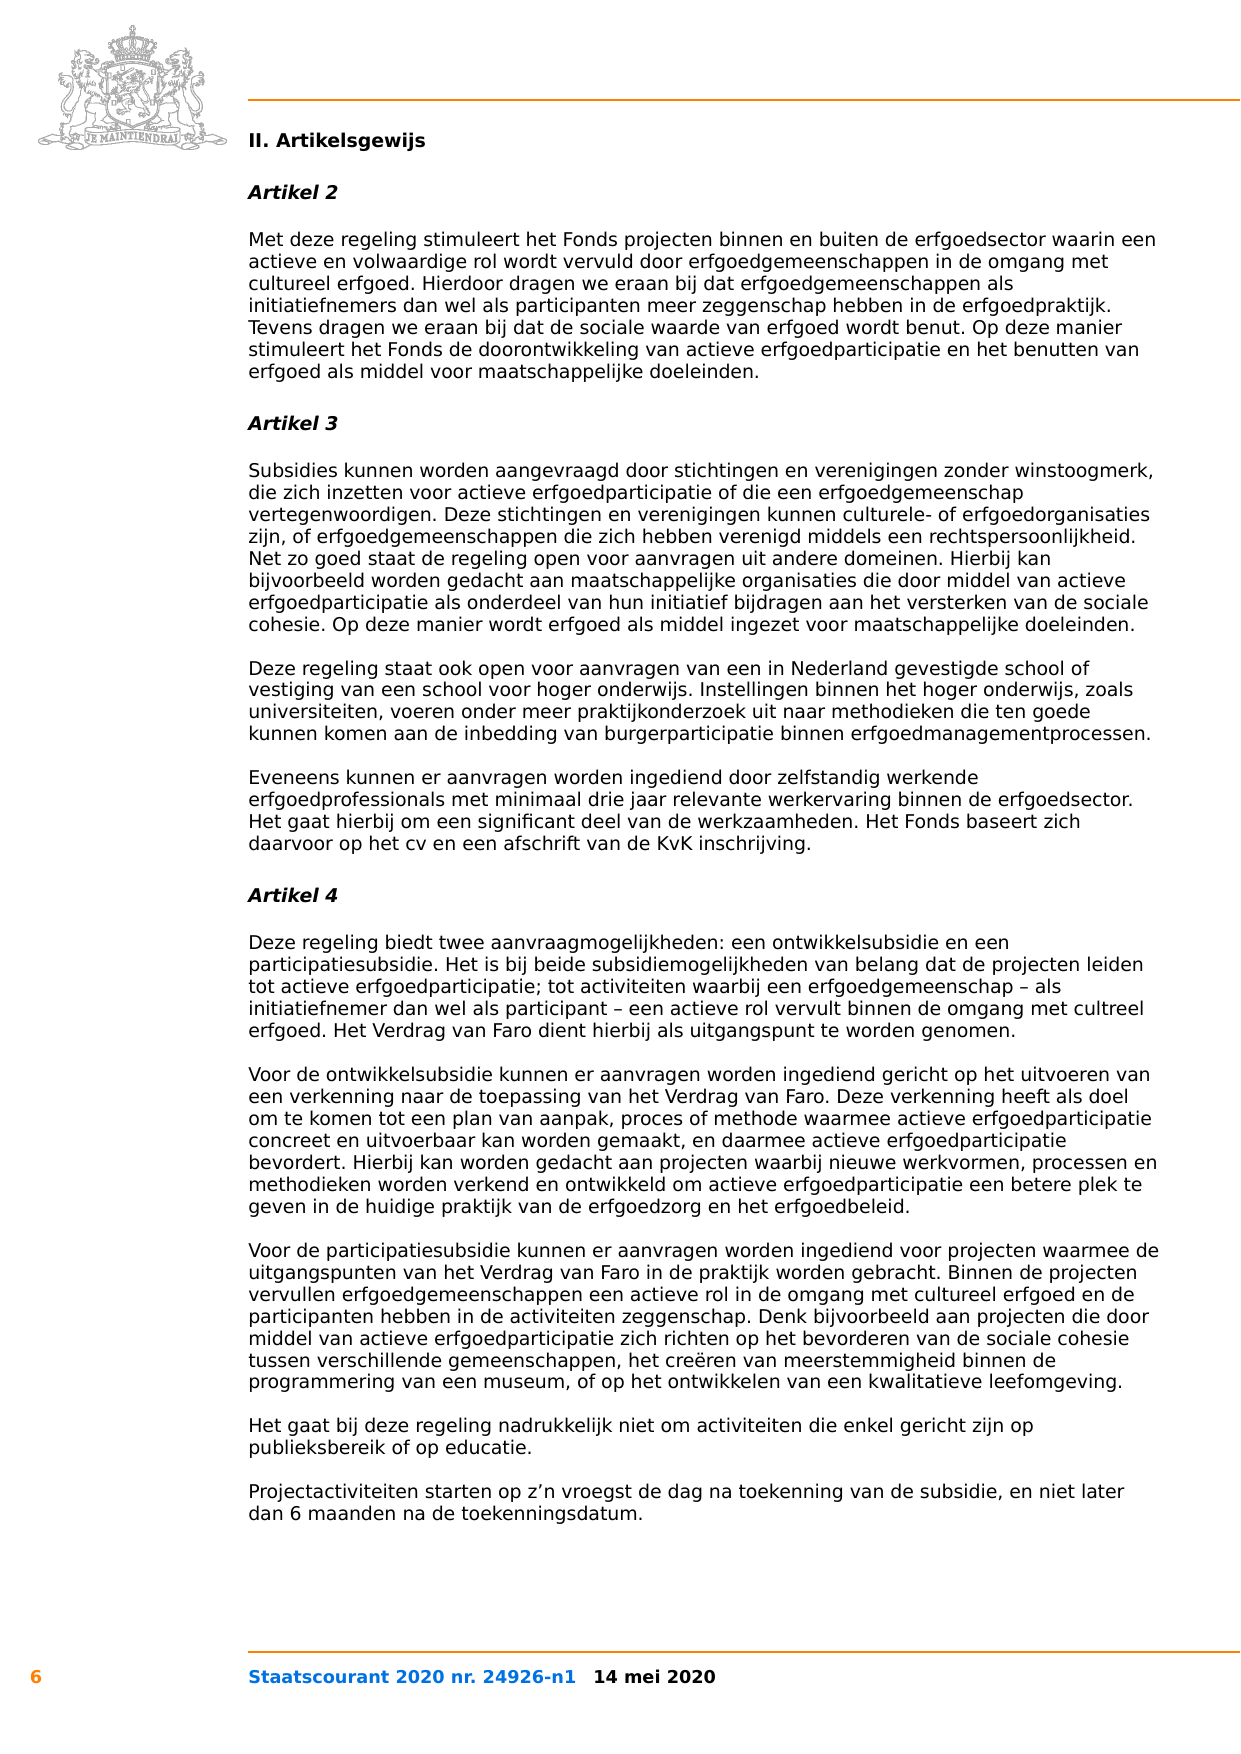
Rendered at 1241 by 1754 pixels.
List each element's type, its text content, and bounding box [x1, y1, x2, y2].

text Deze regeling biedt twee aanvraagmogelijkheden: een ontwikkelsubsidie en een participatiesubsidie. Het is bij beide subsidiemogelijkheden van belang dat de projecten leiden tot actieve erfgoedparticipatie; tot activiteiten waarbij een erfgoedgemeenschap – als initiatiefnemer dan wel als participant – een actieve rol vervult binnen de omgang met cultreel erfgoed. Het Verdrag van Faro dient hierbij als uitgangspunt te worden genomen. [248, 932, 1163, 1042]
subtitle Artikel 4 [248, 885, 1163, 907]
subtitle Artikel 2 [248, 182, 1163, 204]
text Deze regeling staat ook open voor aanvragen van een in Nederland gevestigde school of vestiging van een school voor hoger onderwijs. Instellingen binnen het hoger onderwijs, zoals universiteiten, voeren onder meer praktijkonderzoek uit naar methodieken die ten goede kunnen komen aan de inbedding van burgerparticipatie binnen erfgoedmanagementprocessen. [248, 657, 1163, 745]
text Het gaat bij deze regeling nadrukkelijk niet om activiteiten die enkel gericht zijn op publieksbereik of op educatie. [248, 1415, 1163, 1459]
text Voor de ontwikkelsubsidie kunnen er aanvragen worden ingediend gericht op het uitvoeren van een verkenning naar de toepassing van het Verdrag van Faro. Deze verkenning heeft als doel om te komen tot een plan van aanpak, proces of methode waarmee actieve erfgoedparticipatie concreet en uitvoerbaar kan worden gemaakt, en daarmee actieve erfgoedparticipatie bevordert. Hierbij kan worden gedacht aan projecten waarbij nieuwe werkvormen, processen en methodieken worden verkend en ontwikkeld om actieve erfgoedparticipatie een betere plek te geven in de huidige praktijk van de erfgoedzorg en het erfgoedbeleid. [248, 1064, 1163, 1218]
subtitle Artikel 3 [248, 413, 1163, 435]
text Met deze regeling stimuleert het Fonds projecten binnen en buiten de erfgoedsector waarin een actieve en volwaardige rol wordt vervuld door erfgoedgemeenschappen in de omgang met cultureel erfgoed. Hierdoor dragen we eraan bij dat erfgoedgemeenschappen als initiatiefnemers dan wel als participanten meer zeggenschap hebben in de erfgoedpraktijk. Tevens dragen we eraan bij dat de sociale waarde van erfgoed wordt benut. Op deze manier stimuleert het Fonds de doorontwikkeling van actieve erfgoedparticipatie en het benutten van erfgoed als middel voor maatschappelijke doeleinden. [248, 229, 1163, 383]
text Eveneens kunnen er aanvragen worden ingediend door zelfstandig werkende erfgoedprofessionals met minimaal drie jaar relevante werkervaring binnen de erfgoedsector. Het gaat hierbij om een significant deel van de werkzaamheden. Het Fonds baseert zich daarvoor op het cv en een afschrift van de KvK inschrijving. [248, 767, 1163, 855]
text Projectactiviteiten starten op z’n vroegst de dag na toekenning van de subsidie, en niet later dan 6 maanden na de toekenningsdatum. [248, 1481, 1163, 1525]
text Voor de participatiesubsidie kunnen er aanvragen worden ingediend voor projecten waarmee de uitgangspunten van het Verdrag van Faro in de praktijk worden gebracht. Binnen de projecten vervullen erfgoedgemeenschappen een actieve rol in de omgang met cultureel erfgoed en de participanten hebben in de activiteiten zeggenschap. Denk bijvoorbeeld aan projecten die door middel van actieve erfgoedparticipatie zich richten op het bevorderen van de sociale cohesie tussen verschillende gemeenschappen, het creëren van meerstemmigheid binnen de programmering van een museum, of op het ontwikkelen van een kwalitatieve leefomgeving. [248, 1239, 1163, 1393]
picture [38, 25, 227, 150]
subtitle II. Artikelsgewijs [248, 130, 1163, 152]
text Subsidies kunnen worden aangevraagd door stichtingen en verenigingen zonder winstoogmerk, die zich inzetten voor actieve erfgoedparticipatie of die een erfgoedgemeenschap vertegenwoordigen. Deze stichtingen en verenigingen kunnen culturele- of erfgoedorganisaties zijn, of erfgoedgemeenschappen die zich hebben verenigd middels een rechtspersoonlijkheid. Net zo goed staat de regeling open voor aanvragen uit andere domeinen. Hierbij kan bijvoorbeeld worden gedacht aan maatschappelijke organisaties die door middel van actieve erfgoedparticipatie als onderdeel van hun initiatief bijdragen aan het versterken van de sociale cohesie. Op deze manier wordt erfgoed als middel ingezet voor maatschappelijke doeleinden. [248, 460, 1163, 636]
